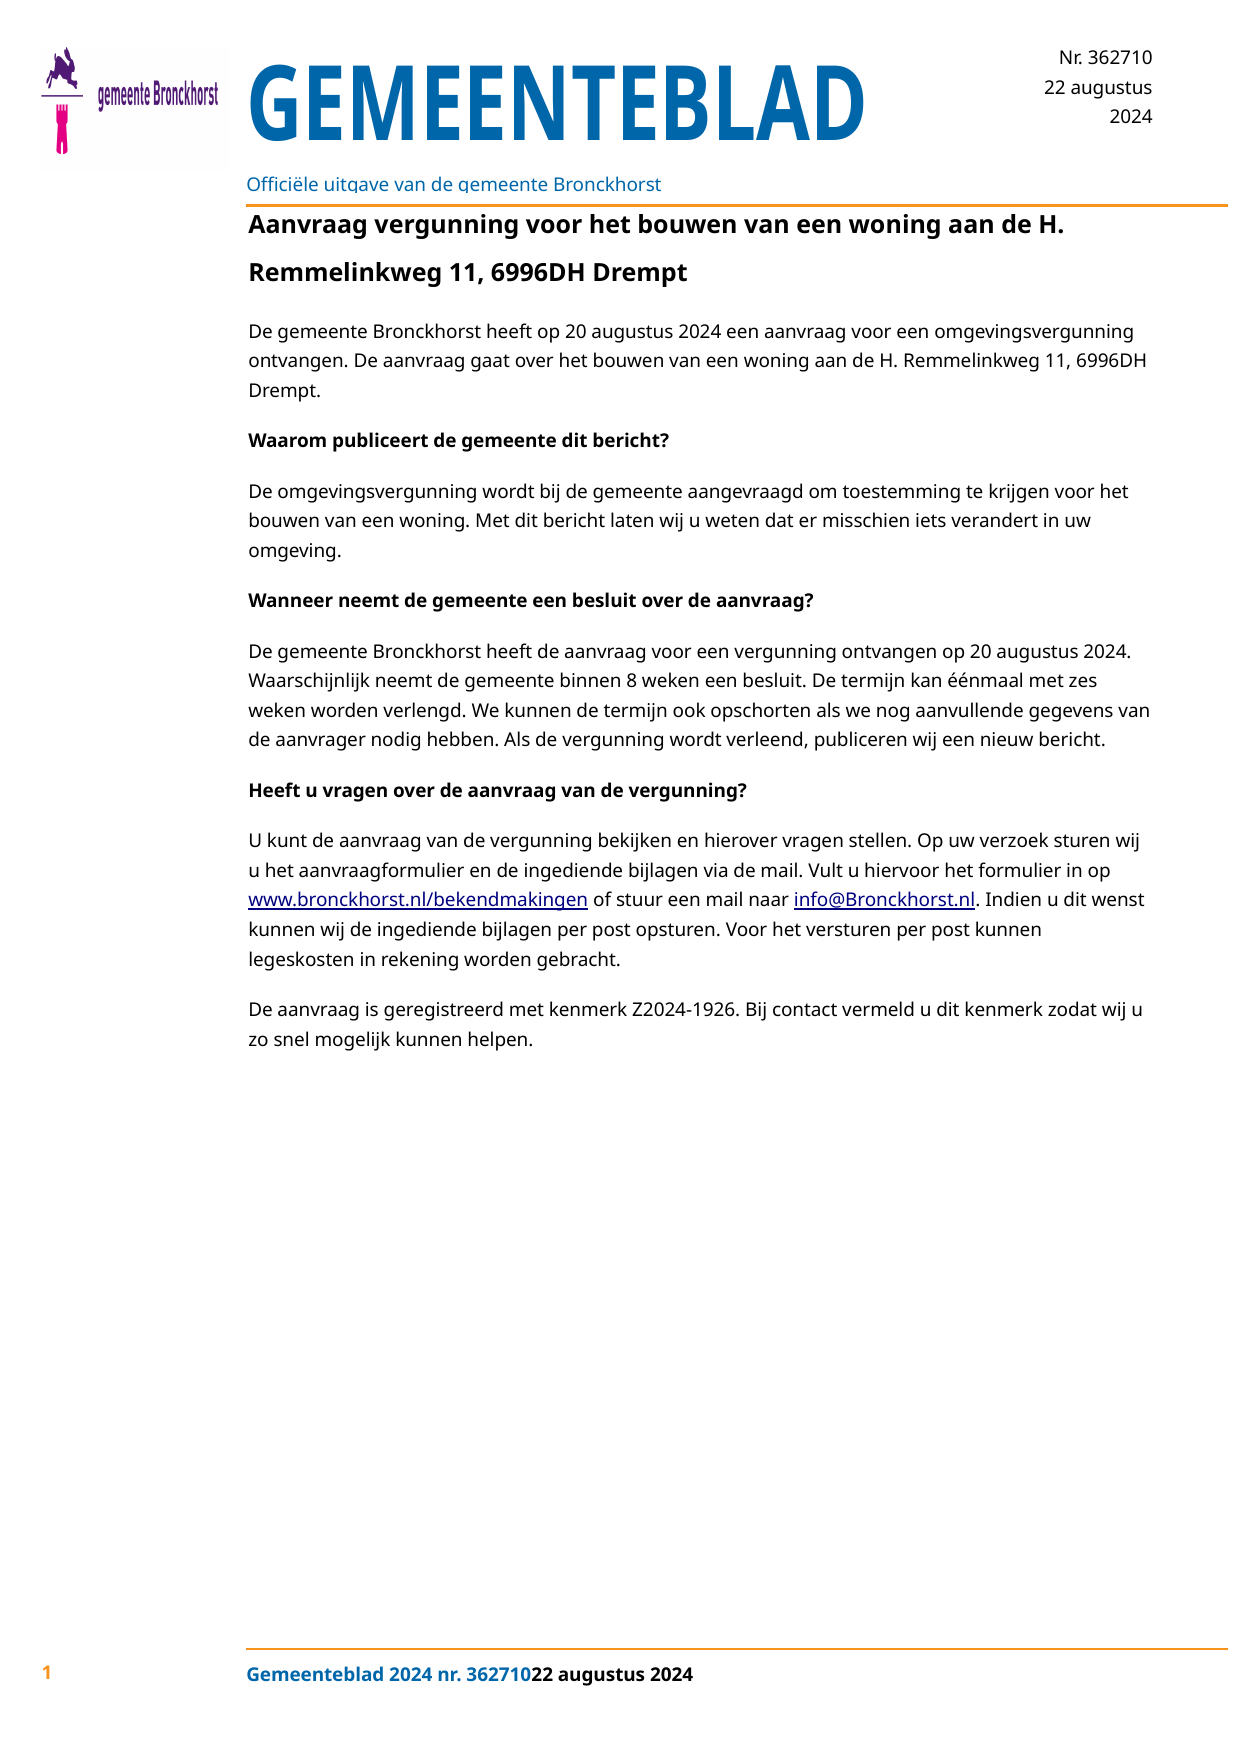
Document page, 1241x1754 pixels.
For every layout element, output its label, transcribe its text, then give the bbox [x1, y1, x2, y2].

text De gemeente Bronckhorst heeft de aanvraag voor een vergunning ontvangen op 20 augustus 2024. Waarschijnlijk neemt de gemeente binnen 8 weken een besluit. De termijn kan éénmaal met zes weken worden verlengd. We kunnen de termijn ook opschorten als we nog aanvullende gegevens van de aanvrager nodig hebben. Als de vergunning wordt verleend, publiceren wij een nieuw bericht. [248, 638, 1152, 752]
picture [41, 47, 231, 172]
text De aanvraag is geregistreerd met kenmerk Z2024-1926. Bij contact vermeld u dit kenmerk zodat wij u zo snel mogelijk kunnen helpen. [248, 996, 1152, 1052]
text De omgevingsvergunning wordt bij de gemeente aangevraagd om toestemming te krijgen voor het bouwen van een woning. Met dit bericht laten wij u weten dat er misschien iets verandert in uw omgeving. [248, 478, 1152, 563]
text Wanneer neemt de gemeente een besluit over de aanvraag? [248, 587, 1152, 613]
text U kunt de aanvraag van de vergunning bekijken en hierover vragen stellen. Op uw verzoek sturen wij u het aanvraagformulier en de ingediende bijlagen via de mail. Vult u hiervoor het formulier in op www.bronckhorst.nl/bekendmakingen of stuur een mail naar info@Bronckhorst.nl. Indien u dit wenst kunnen wij de ingediende bijlagen per post opsturen. Voor het versturen per post kunnen legeskosten in rekening worden gebracht. [248, 827, 1152, 972]
text Aanvraag vergunning voor het bouwen van een woning aan de H. Remmelinkweg 11, 6996DH Drempt [248, 207, 1152, 288]
text De gemeente Bronckhorst heeft op 20 augustus 2024 een aanvraag voor een omgevingsvergunning ontvangen. De aanvraag gaat over het bouwen van een woning aan de H. Remmelinkweg 11, 6996DH Drempt. [248, 318, 1152, 403]
text Waarom publiceert de gemeente dit bericht? [248, 427, 1152, 453]
text Heeft u vragen over de aanvraag van de vergunning? [248, 777, 1152, 803]
